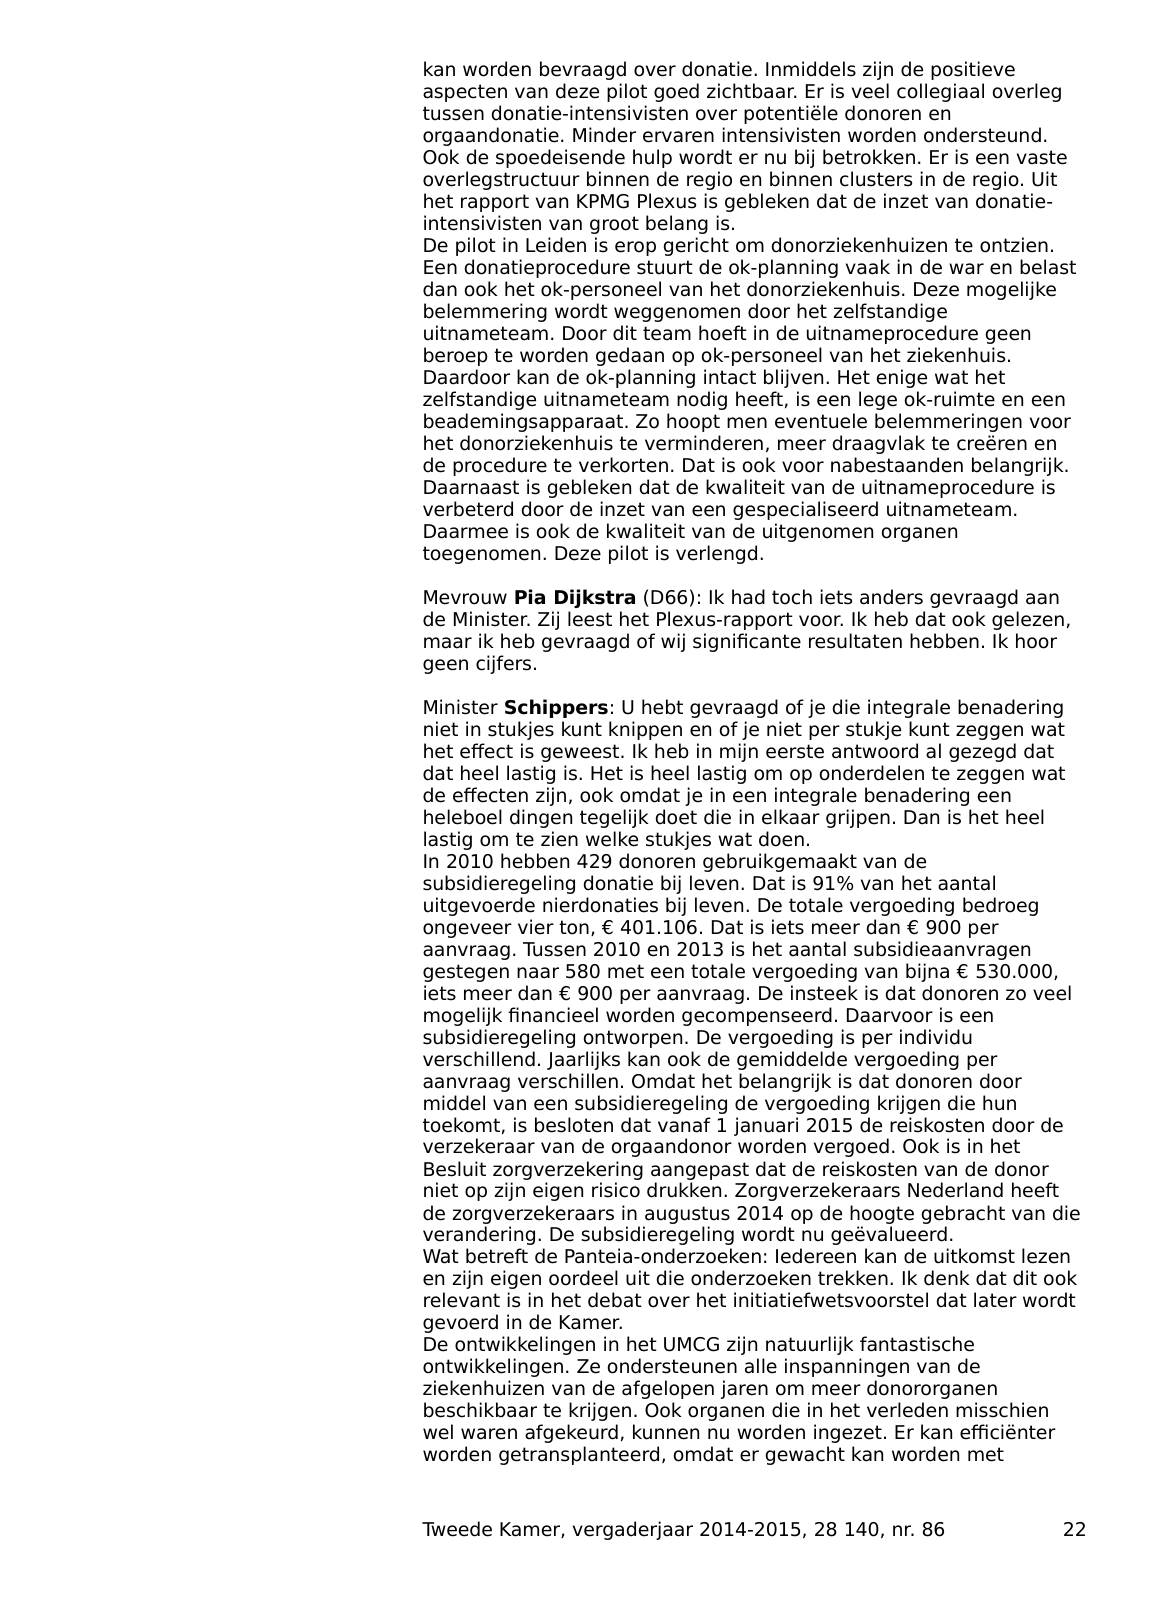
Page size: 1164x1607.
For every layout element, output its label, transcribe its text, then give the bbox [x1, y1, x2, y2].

text De pilot in Leiden is erop gericht om donorziekenhuizen te ontzien. Een donatieprocedure stuurt de ok-planning vaak in de war en belast dan ook het ok-personeel van het donorziekenhuis. Deze mogelijke belemmering wordt weggenomen door het zelfstandige uitnameteam. Door dit team hoeft in de uitnameprocedure geen beroep te worden gedaan op ok-personeel van het ziekenhuis. Daardoor kan de ok-planning intact blijven. Het enige wat het zelfstandige uitnameteam nodig heeft, is een lege ok-ruimte en een beademingsapparaat. Zo hoopt men eventuele belemmeringen voor het donorziekenhuis te verminderen, meer draagvlak te creëren en de procedure te verkorten. Dat is ook voor nabestaanden belangrijk. Daarnaast is gebleken dat de kwaliteit van de uitnameprocedure is verbeterd door de inzet van een gespecialiseerd uitnameteam. Daarmee is ook de kwaliteit van de uitgenomen organen toegenomen. Deze pilot is verlengd. [422, 235, 1087, 564]
text Minister Schippers: U hebt gevraagd of je die integrale benadering niet in stukjes kunt knippen en of je niet per stukje kunt zeggen wat het effect is geweest. Ik heb in mijn eerste antwoord al gezegd dat dat heel lastig is. Het is heel lastig om op onderdelen te zeggen wat de effecten zijn, ook omdat je in een integrale benadering een heleboel dingen tegelijk doet die in elkaar grijpen. Dan is het heel lastig om te zien welke stukjes wat doen. [422, 697, 1087, 851]
text Wat betreft de Panteia-onderzoeken: Iedereen kan de uitkomst lezen en zijn eigen oordeel uit die onderzoeken trekken. Ik denk dat dit ook relevant is in het debat over het initiatiefwetsvoorstel dat later wordt gevoerd in de Kamer. [422, 1246, 1087, 1334]
text In 2010 hebben 429 donoren gebruikgemaakt van de subsidieregeling donatie bij leven. Dat is 91% van het aantal uitgevoerde nierdonaties bij leven. De totale vergoeding bedroeg ongeveer vier ton, € 401.106. Dat is iets meer dan € 900 per aanvraag. Tussen 2010 en 2013 is het aantal subsidieaanvragen gestegen naar 580 met een totale vergoeding van bijna € 530.000, iets meer dan € 900 per aanvraag. De insteek is dat donoren zo veel mogelijk financieel worden gecompenseerd. Daarvoor is een subsidieregeling ontworpen. De vergoeding is per individu verschillend. Jaarlijks kan ook de gemiddelde vergoeding per aanvraag verschillen. Omdat het belangrijk is dat donoren door middel van een subsidieregeling de vergoeding krijgen die hun toekomt, is besloten dat vanaf 1 januari 2015 de reiskosten door de verzekeraar van de orgaandonor worden vergoed. Ook is in het Besluit zorgverzekering aangepast dat de reiskosten van de donor niet op zijn eigen risico drukken. Zorgverzekeraars Nederland heeft de zorgverzekeraars in augustus 2014 op de hoogte gebracht van die verandering. De subsidieregeling wordt nu geëvalueerd. [422, 851, 1087, 1246]
text kan worden bevraagd over donatie. Inmiddels zijn de positieve aspecten van deze pilot goed zichtbaar. Er is veel collegiaal overleg tussen donatie-intensivisten over potentiële donoren en orgaandonatie. Minder ervaren intensivisten worden ondersteund. Ook de spoedeisende hulp wordt er nu bij betrokken. Er is een vaste overlegstructuur binnen de regio en binnen clusters in de regio. Uit het rapport van KPMG Plexus is gebleken dat de inzet van donatie-intensivisten van groot belang is. [422, 59, 1087, 235]
text Mevrouw Pia Dijkstra (D66): Ik had toch iets anders gevraagd aan de Minister. Zij leest het Plexus-rapport voor. Ik heb dat ook gelezen, maar ik heb gevraagd of wij significante resultaten hebben. Ik hoor geen cijfers. [422, 587, 1087, 675]
text De ontwikkelingen in het UMCG zijn natuurlijk fantastische ontwikkelingen. Ze ondersteunen alle inspanningen van de ziekenhuizen van de afgelopen jaren om meer donororganen beschikbaar te krijgen. Ook organen die in het verleden misschien wel waren afgekeurd, kunnen nu worden ingezet. Er kan efficiënter worden getransplanteerd, omdat er gewacht kan worden met [422, 1334, 1087, 1466]
